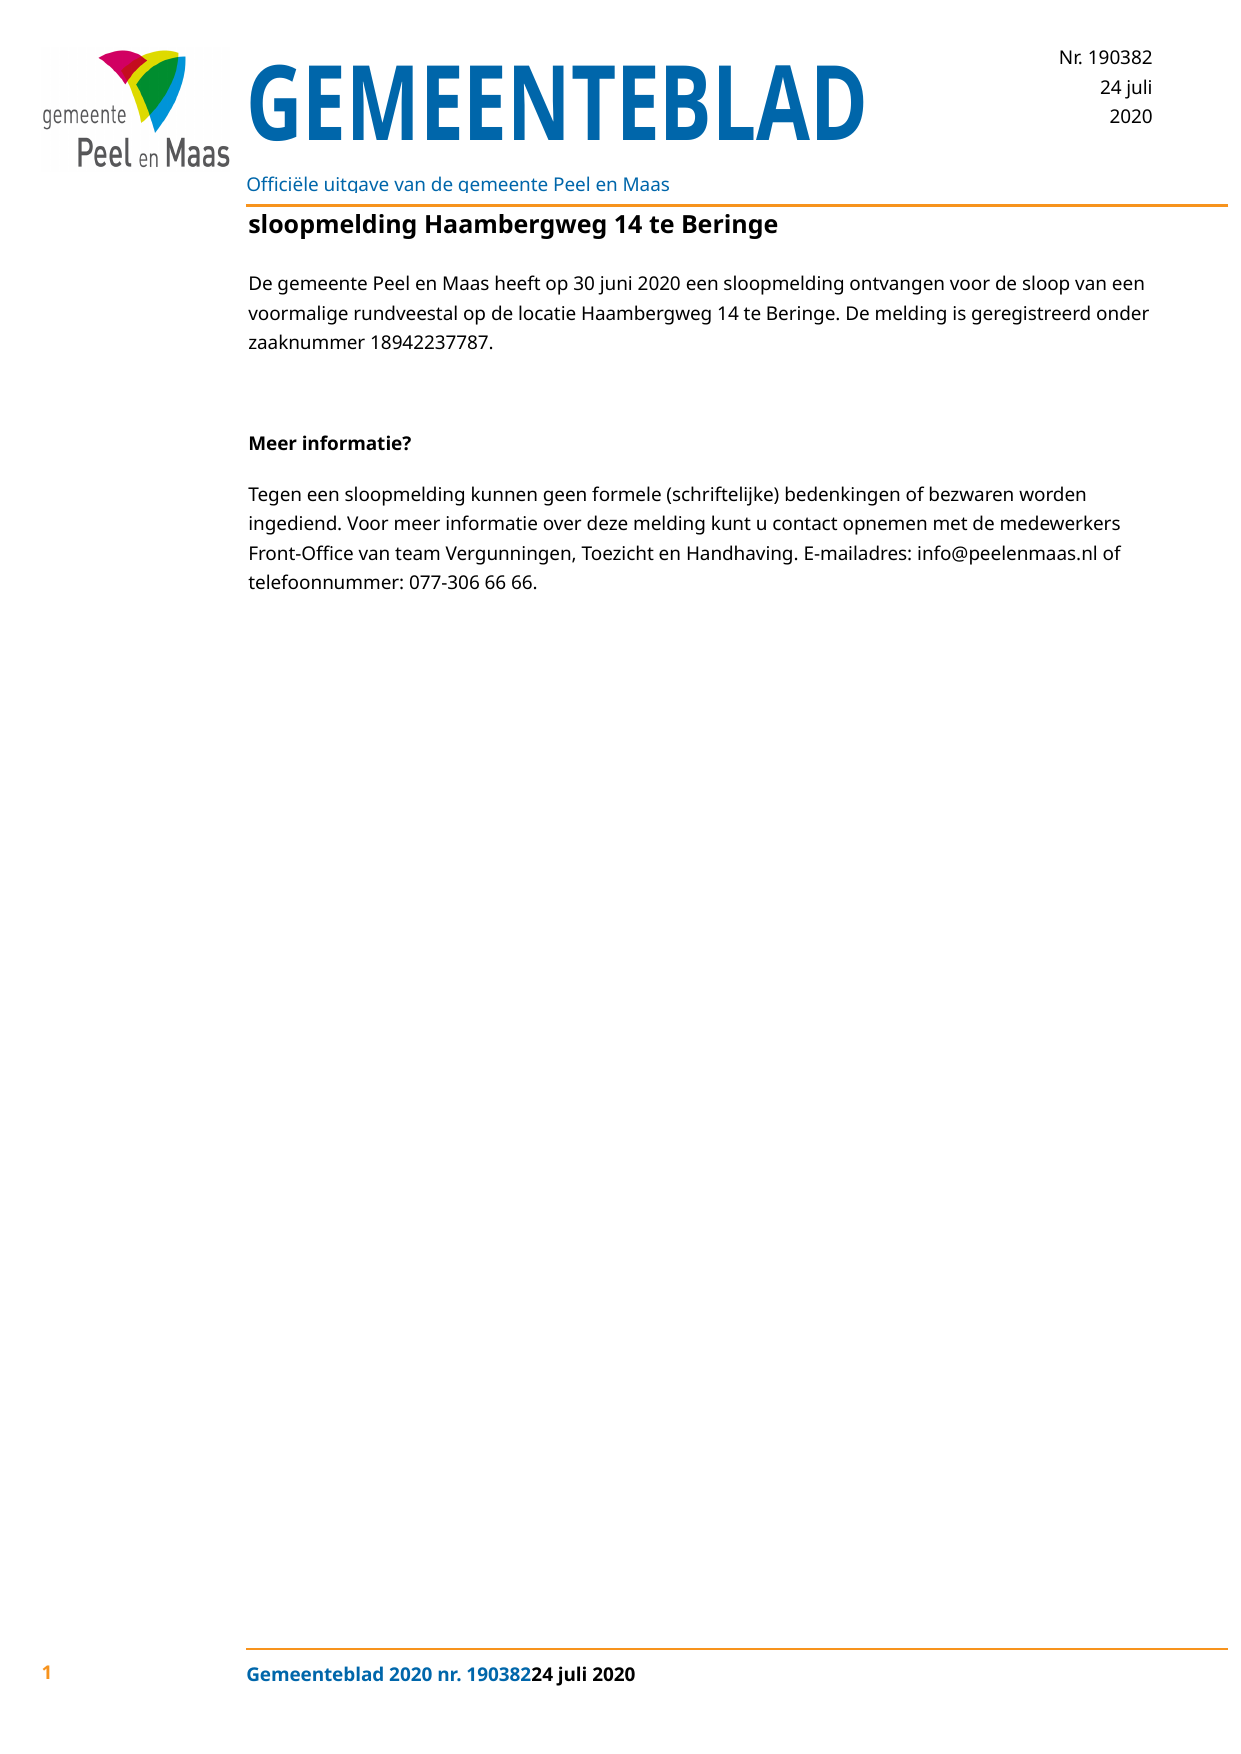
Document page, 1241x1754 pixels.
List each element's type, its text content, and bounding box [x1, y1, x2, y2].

text Meer informatie? [248, 430, 1152, 456]
picture [41, 47, 231, 172]
text sloopmelding Haambergweg 14 te Beringe [248, 207, 1152, 241]
text De gemeente Peel en Maas heeft op 30 juni 2020 een sloopmelding ontvangen voor de sloop van een voormalige rundveestal op de locatie Haambergweg 14 te Beringe. De melding is geregistreerd onder zaaknummer 18942237787. [248, 270, 1152, 355]
text Tegen een sloopmelding kunnen geen formele (schriftelijke) bedenkingen of bezwaren worden ingediend. Voor meer informatie over deze melding kunt u contact opnemen met de medewerkers Front-Office van team Vergunningen, Toezicht en Handhaving. E-mailadres: info@peelenmaas.nl of telefoonnummer: 077-306 66 66. [248, 481, 1152, 595]
